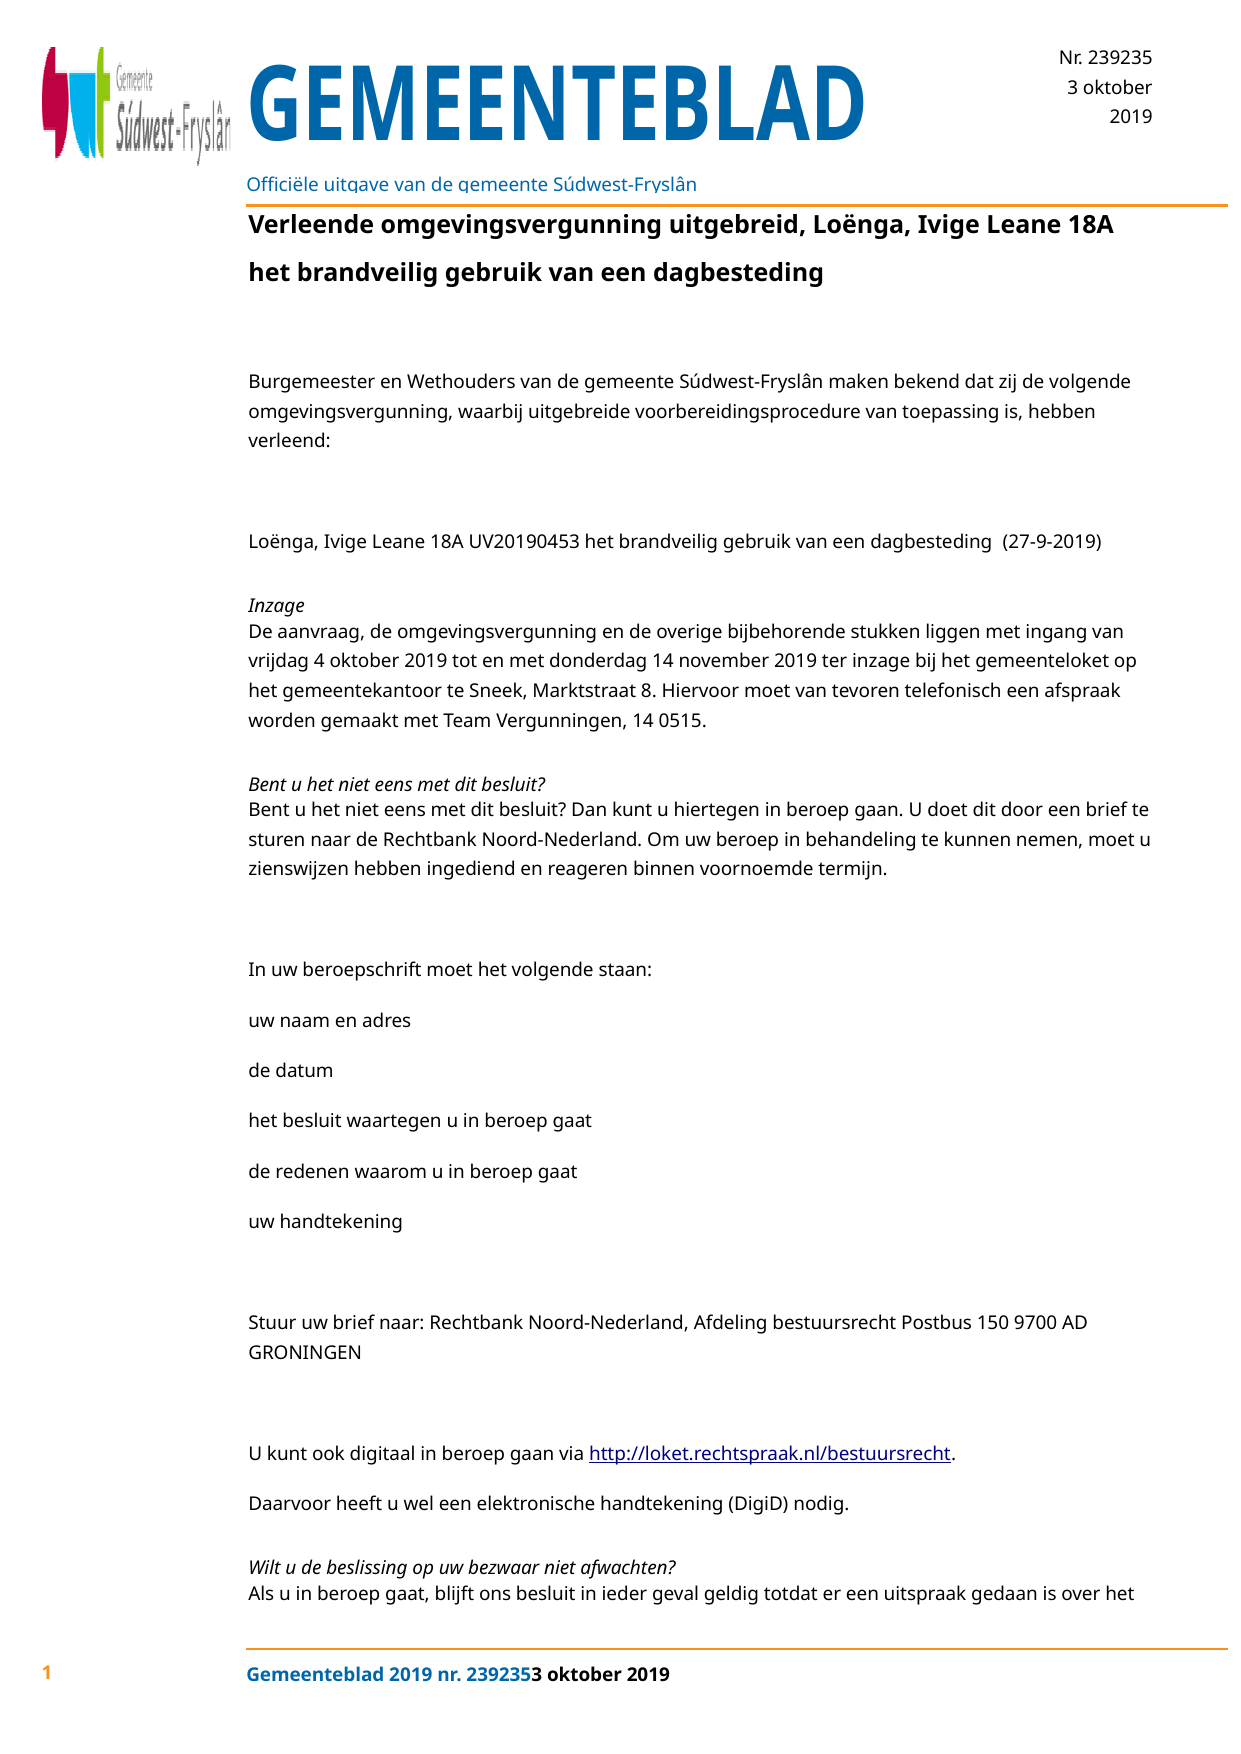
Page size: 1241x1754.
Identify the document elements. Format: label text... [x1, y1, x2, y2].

text Loënga, Ivige Leane 18A UV20190453 het brandveilig gebruik van een dagbesteding (27-9-2019) [248, 528, 1152, 554]
text De aanvraag, de omgevingsvergunning en de overige bijbehorende stukken liggen met ingang van vrijdag 4 oktober 2019 tot en met donderdag 14 november 2019 ter inzage bij het gemeenteloket op het gemeentekantoor te Sneek, Marktstraat 8. Hiervoor moet van tevoren telefonisch een afspraak worden gemaakt met Team Vergunningen, 14 0515. [248, 618, 1152, 732]
text Inzage [248, 592, 1152, 618]
text uw naam en adres [248, 1007, 1152, 1033]
text In uw beroepschrift moet het volgende staan: [248, 956, 1152, 982]
text Wilt u de beslissing op uw bezwaar niet afwachten? [248, 1554, 1152, 1580]
text Stuur uw brief naar: Rechtbank Noord-Nederland, Afdeling bestuursrecht Postbus 150 9700 AD GRONINGEN [248, 1309, 1152, 1365]
text Burgemeester en Wethouders van de gemeente Súdwest-Fryslân maken bekend dat zij de volgende omgevingsvergunning, waarbij uitgebreide voorbereidingsprocedure van toepassing is, hebben verleend: [248, 368, 1152, 453]
text Daarvoor heeft u wel een elektronische handtekening (DigiD) nodig. [248, 1490, 1152, 1516]
text Verleende omgevingsvergunning uitgebreid, Loënga, Ivige Leane 18A het brandveilig gebruik van een dagbesteding [248, 207, 1152, 288]
text Bent u het niet eens met dit besluit? [248, 771, 1152, 796]
text Als u in beroep gaat, blijft ons besluit in ieder geval geldig totdat er een uitspraak gedaan is over het [248, 1580, 1152, 1606]
text de redenen waarom u in beroep gaat [248, 1158, 1152, 1184]
text Bent u het niet eens met dit besluit? Dan kunt u hiertegen in beroep gaan. U doet dit door een brief te sturen naar de Rechtbank Noord-Nederland. Om uw beroep in behandeling te kunnen nemen, moet u zienswijzen hebben ingediend en reageren binnen voornoemde termijn. [248, 796, 1152, 881]
picture [41, 47, 231, 172]
text het besluit waartegen u in beroep gaat [248, 1108, 1152, 1133]
text de datum [248, 1057, 1152, 1083]
text U kunt ook digitaal in beroep gaan via http://loket.rechtspraak.nl/bestuursrecht. [248, 1440, 1152, 1466]
text uw handtekening [248, 1208, 1152, 1234]
